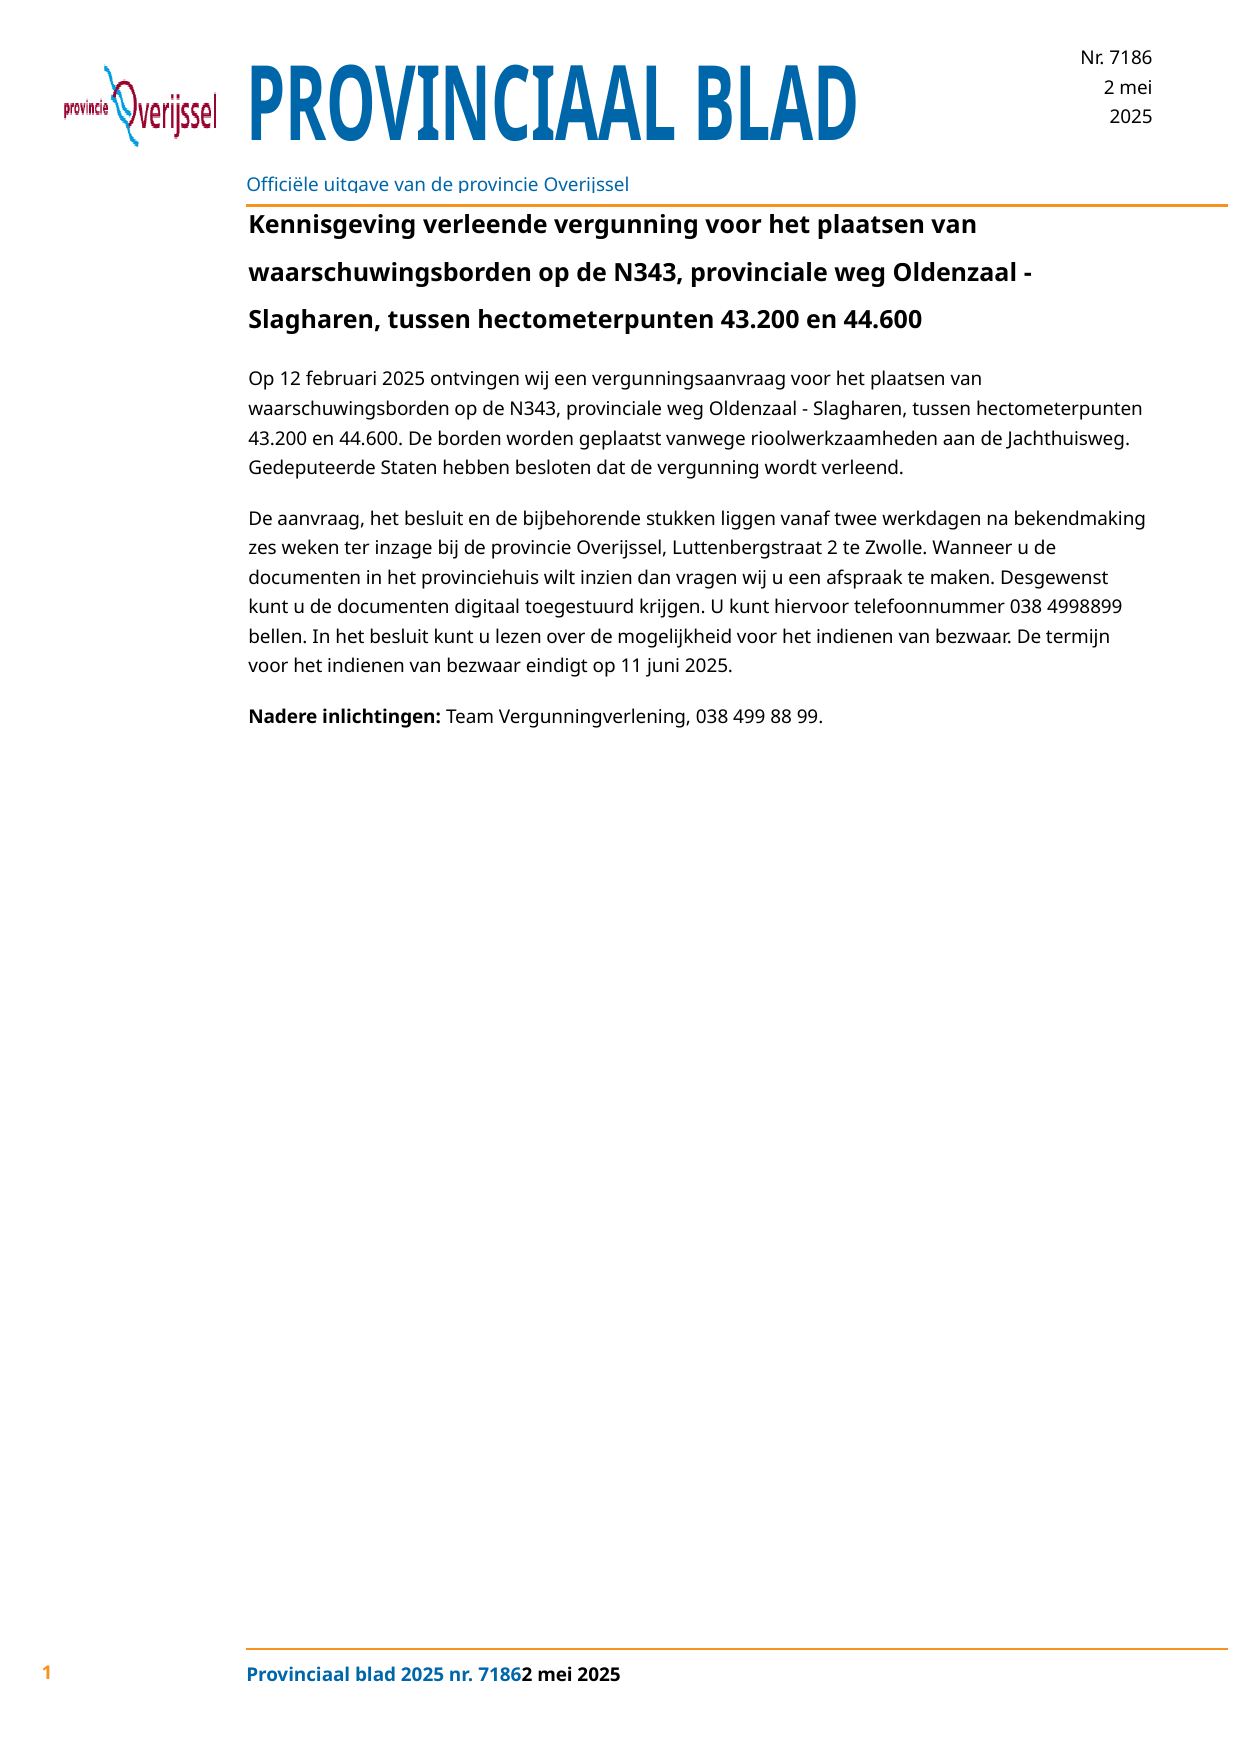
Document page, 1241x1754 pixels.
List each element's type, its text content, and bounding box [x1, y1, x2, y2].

picture [41, 47, 231, 172]
text De aanvraag, het besluit en de bijbehorende stukken liggen vanaf twee werkdagen na bekendmaking zes weken ter inzage bij de provincie Overijssel, Luttenbergstraat 2 te Zwolle. Wanneer u de documenten in het provinciehuis wilt inzien dan vragen wij u een afspraak te maken. Desgewenst kunt u de documenten digitaal toegestuurd krijgen. U kunt hiervoor telefoonnummer 038 4998899 bellen. In het besluit kunt u lezen over de mogelijkheid voor het indienen van bezwaar. De termijn voor het indienen van bezwaar eindigt op 11 juni 2025. [248, 505, 1152, 678]
text Kennisgeving verleende vergunning voor het plaatsen van waarschuwingsborden op de N343, provinciale weg Oldenzaal - Slagharen, tussen hectometerpunten 43.200 en 44.600 [248, 207, 1152, 336]
text Op 12 februari 2025 ontvingen wij een vergunningsaanvraag voor het plaatsen van waarschuwingsborden op de N343, provinciale weg Oldenzaal - Slagharen, tussen hectometerpunten 43.200 en 44.600. De borden worden geplaatst vanwege rioolwerkzaamheden aan de Jachthuisweg. Gedeputeerde Staten hebben besloten dat de vergunning wordt verleend. [248, 366, 1152, 480]
text Nadere inlichtingen: Team Vergunningverlening, 038 499 88 99. [248, 703, 1152, 729]
